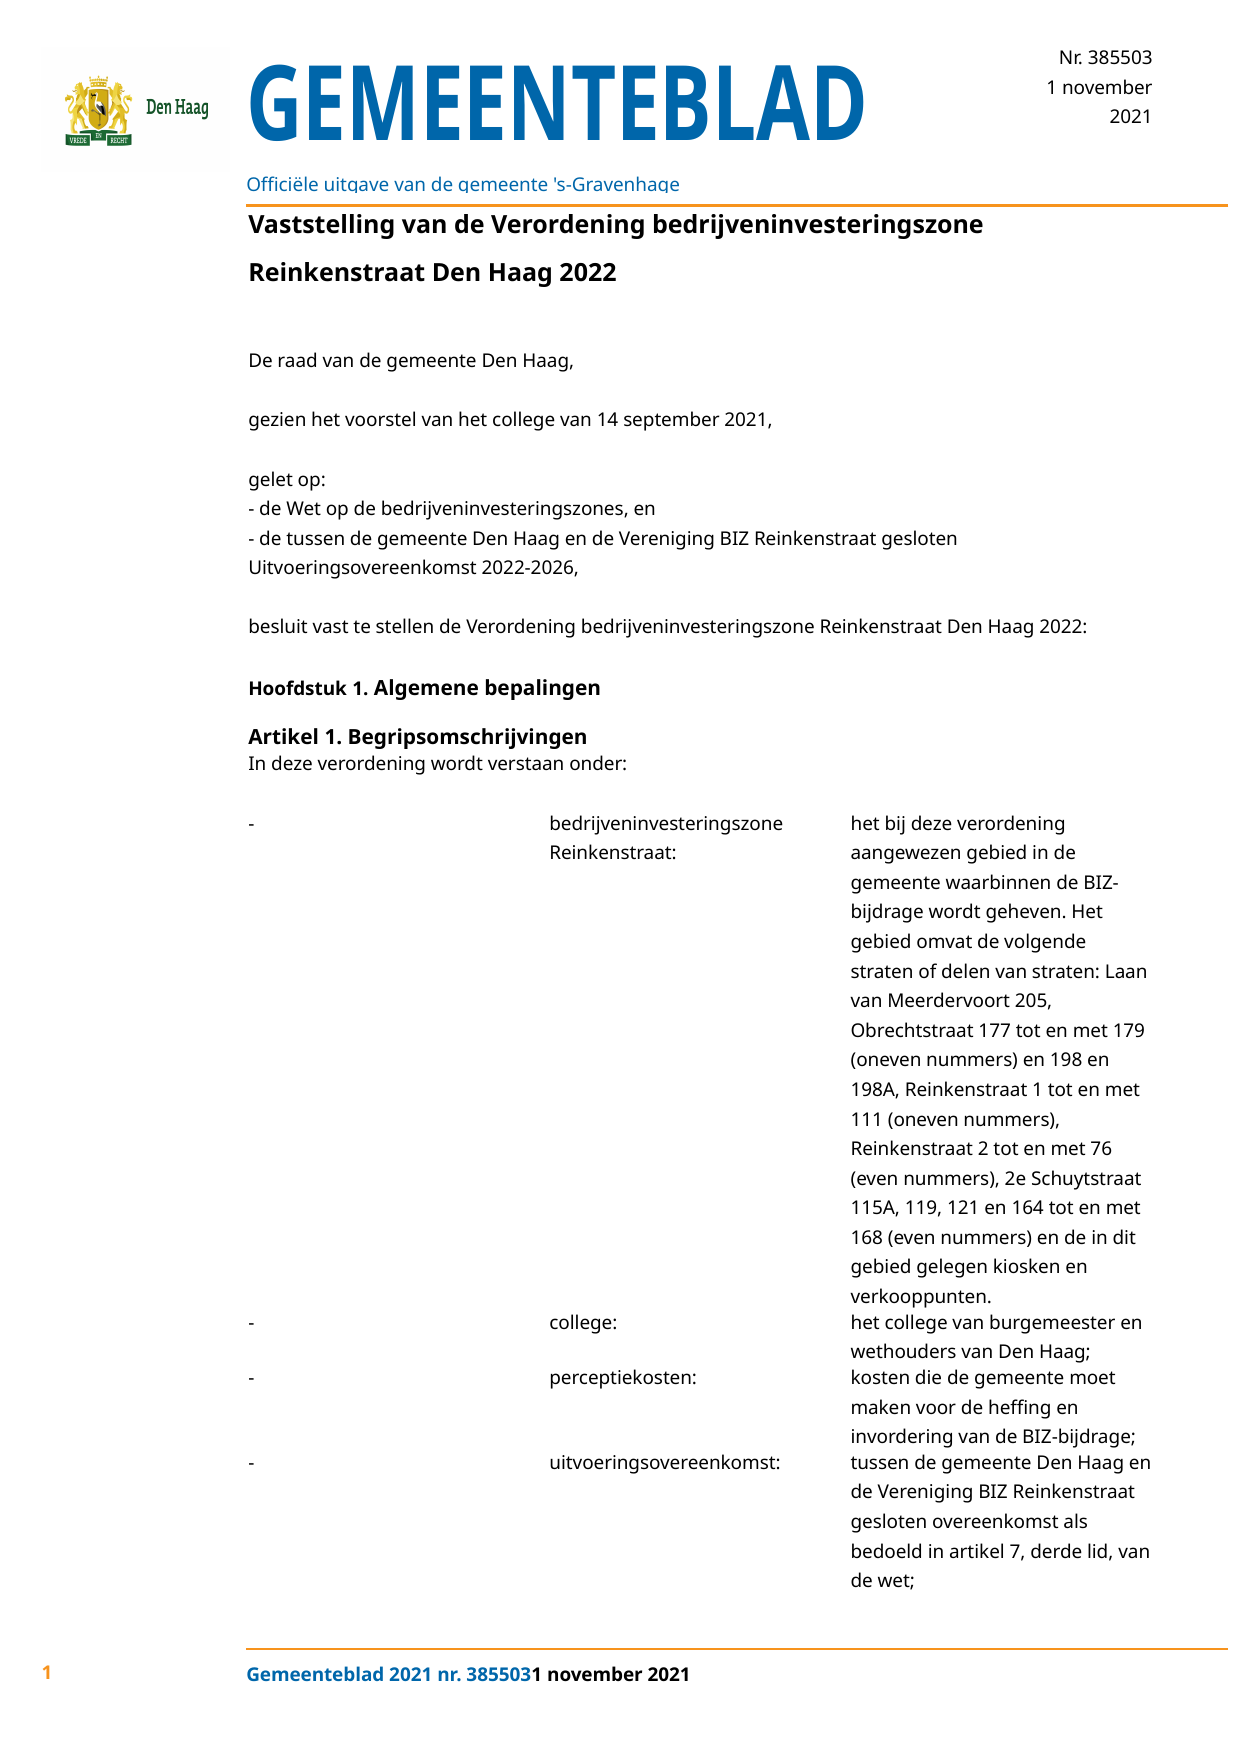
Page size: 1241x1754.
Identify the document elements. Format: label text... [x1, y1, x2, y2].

picture [41, 47, 231, 172]
text - de Wet op de bedrijveninvesteringszones, en [248, 495, 1152, 521]
table_cell tussen de gemeente Den Haag en de Vereniging BIZ Reinkenstraat gesloten overeenkomst als bedoeld in artikel 7, derde lid, van de wet; [850, 1449, 1152, 1593]
text De raad van de gemeente Den Haag, [248, 347, 1152, 373]
text - de tussen de gemeente Den Haag en de Vereniging BIZ Reinkenstraat gesloten Uitvoeringsovereenkomst 2022-2026, [248, 525, 1152, 580]
table_cell - [248, 1449, 549, 1593]
table_cell - [248, 1309, 549, 1364]
text Vaststelling van de Verordening bedrijveninvesteringszone Reinkenstraat Den Haag 2022 [248, 207, 1152, 288]
table_cell college: [549, 1309, 850, 1364]
table_cell uitvoeringsovereenkomst: [549, 1449, 850, 1593]
table_cell kosten die de gemeente moet maken voor de heffing en invordering van de BIZ-bijdrage; [850, 1364, 1152, 1449]
text Artikel 1. Begripsomschrijvingen [248, 722, 1152, 751]
table_cell - [248, 1364, 549, 1449]
text In deze verordening wordt verstaan onder: [248, 751, 1152, 776]
text Hoofdstuk 1. Algemene bepalingen [248, 673, 1152, 701]
text besluit vast te stellen de Verordening bedrijveninvesteringszone Reinkenstraat Den Haag 2022: [248, 614, 1152, 639]
text gelet op: [248, 466, 1152, 492]
table_header - [248, 810, 549, 1309]
table_header bedrijveninvesteringszone Reinkenstraat: [549, 810, 850, 1309]
table_cell het college van burgemeester en wethouders van Den Haag; [850, 1309, 1152, 1364]
text gezien het voorstel van het college van 14 september 2021, [248, 407, 1152, 432]
table_header het bij deze verordening aangewezen gebied in de gemeente waarbinnen de BIZ-bijdrage wordt geheven. Het gebied omvat de volgende straten of delen van straten: Laan van Meerdervoort 205, Obrechtstraat 177 tot en met 179 (oneven nummers) en 198 en 198A, Reinkenstraat 1 tot en met 111 (oneven nummers), Reinkenstraat 2 tot en met 76 (even nummers), 2e Schuytstraat 115A, 119, 121 en 164 tot en met 168 (even nummers) en de in dit gebied gelegen kiosken en verkooppunten. [850, 810, 1152, 1309]
table_cell perceptiekosten: [549, 1364, 850, 1449]
